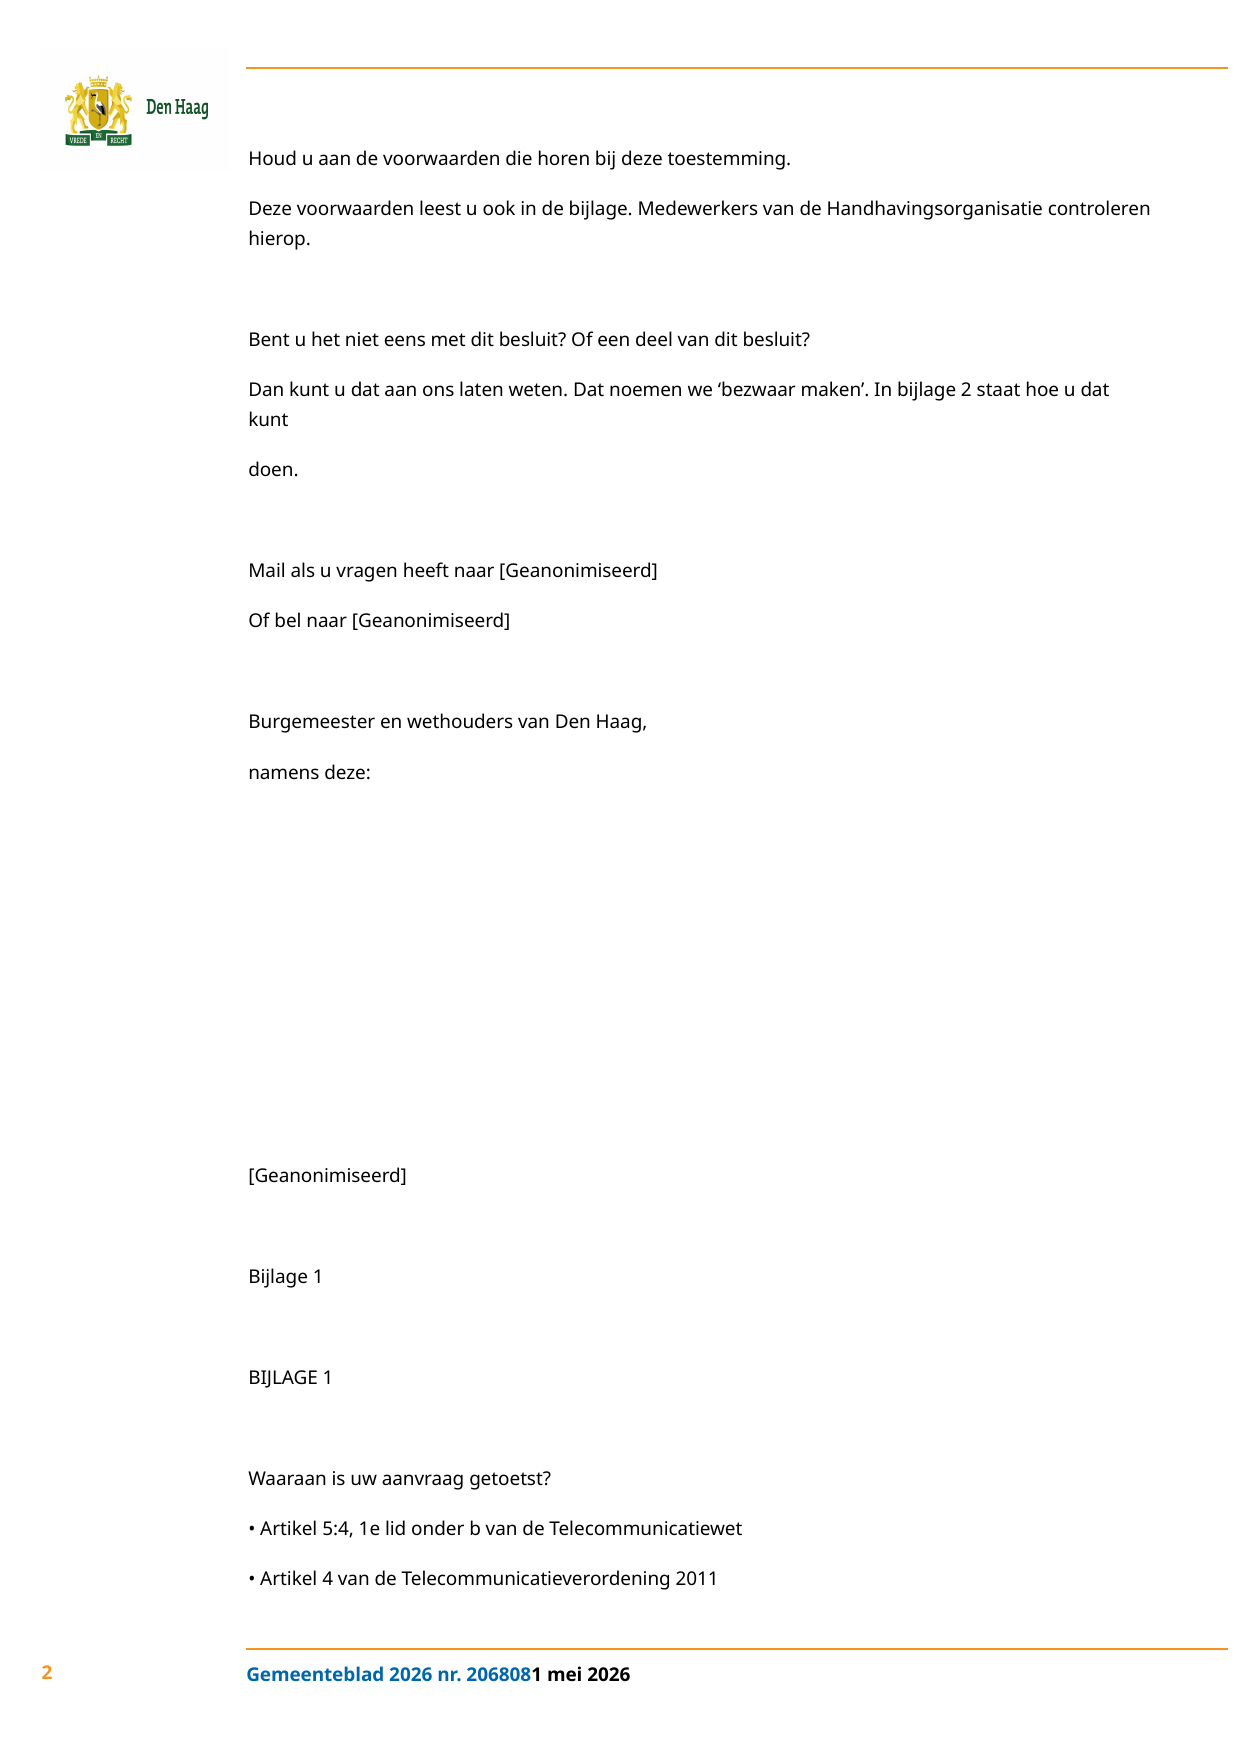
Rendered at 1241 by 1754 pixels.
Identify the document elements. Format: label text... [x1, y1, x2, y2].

text Bijlage 1 [248, 1263, 1152, 1289]
text Of bel naar [Geanonimiseerd] [248, 608, 1152, 633]
text Mail als u vragen heeft naar [Geanonimiseerd] [248, 557, 1152, 583]
text BIJLAGE 1 [248, 1364, 1152, 1390]
text Waaraan is uw aanvraag getoetst? [248, 1465, 1152, 1491]
text [Geanonimiseerd] [248, 1162, 1152, 1188]
text doen. [248, 456, 1152, 482]
text Houd u aan de voorwaarden die horen bij deze toestemming. [248, 145, 1152, 171]
text Dan kunt u dat aan ons laten weten. Dat noemen we ‘bezwaar maken’. In bijlage 2 staat hoe u dat kunt [248, 376, 1152, 432]
text • Artikel 4 van de Telecommunicatieverordening 2011 [248, 1566, 1152, 1591]
picture [41, 47, 231, 172]
text Bent u het niet eens met dit besluit? Of een deel van dit besluit? [248, 326, 1152, 352]
text • Artikel 5:4, 1e lid onder b van de Telecommunicatiewet [248, 1515, 1152, 1541]
text namens deze: [248, 759, 1152, 785]
text Deze voorwaarden leest u ook in de bijlage. Medewerkers van de Handhavingsorganisatie controleren hierop. [248, 196, 1152, 251]
text Burgemeester en wethouders van Den Haag, [248, 708, 1152, 734]
